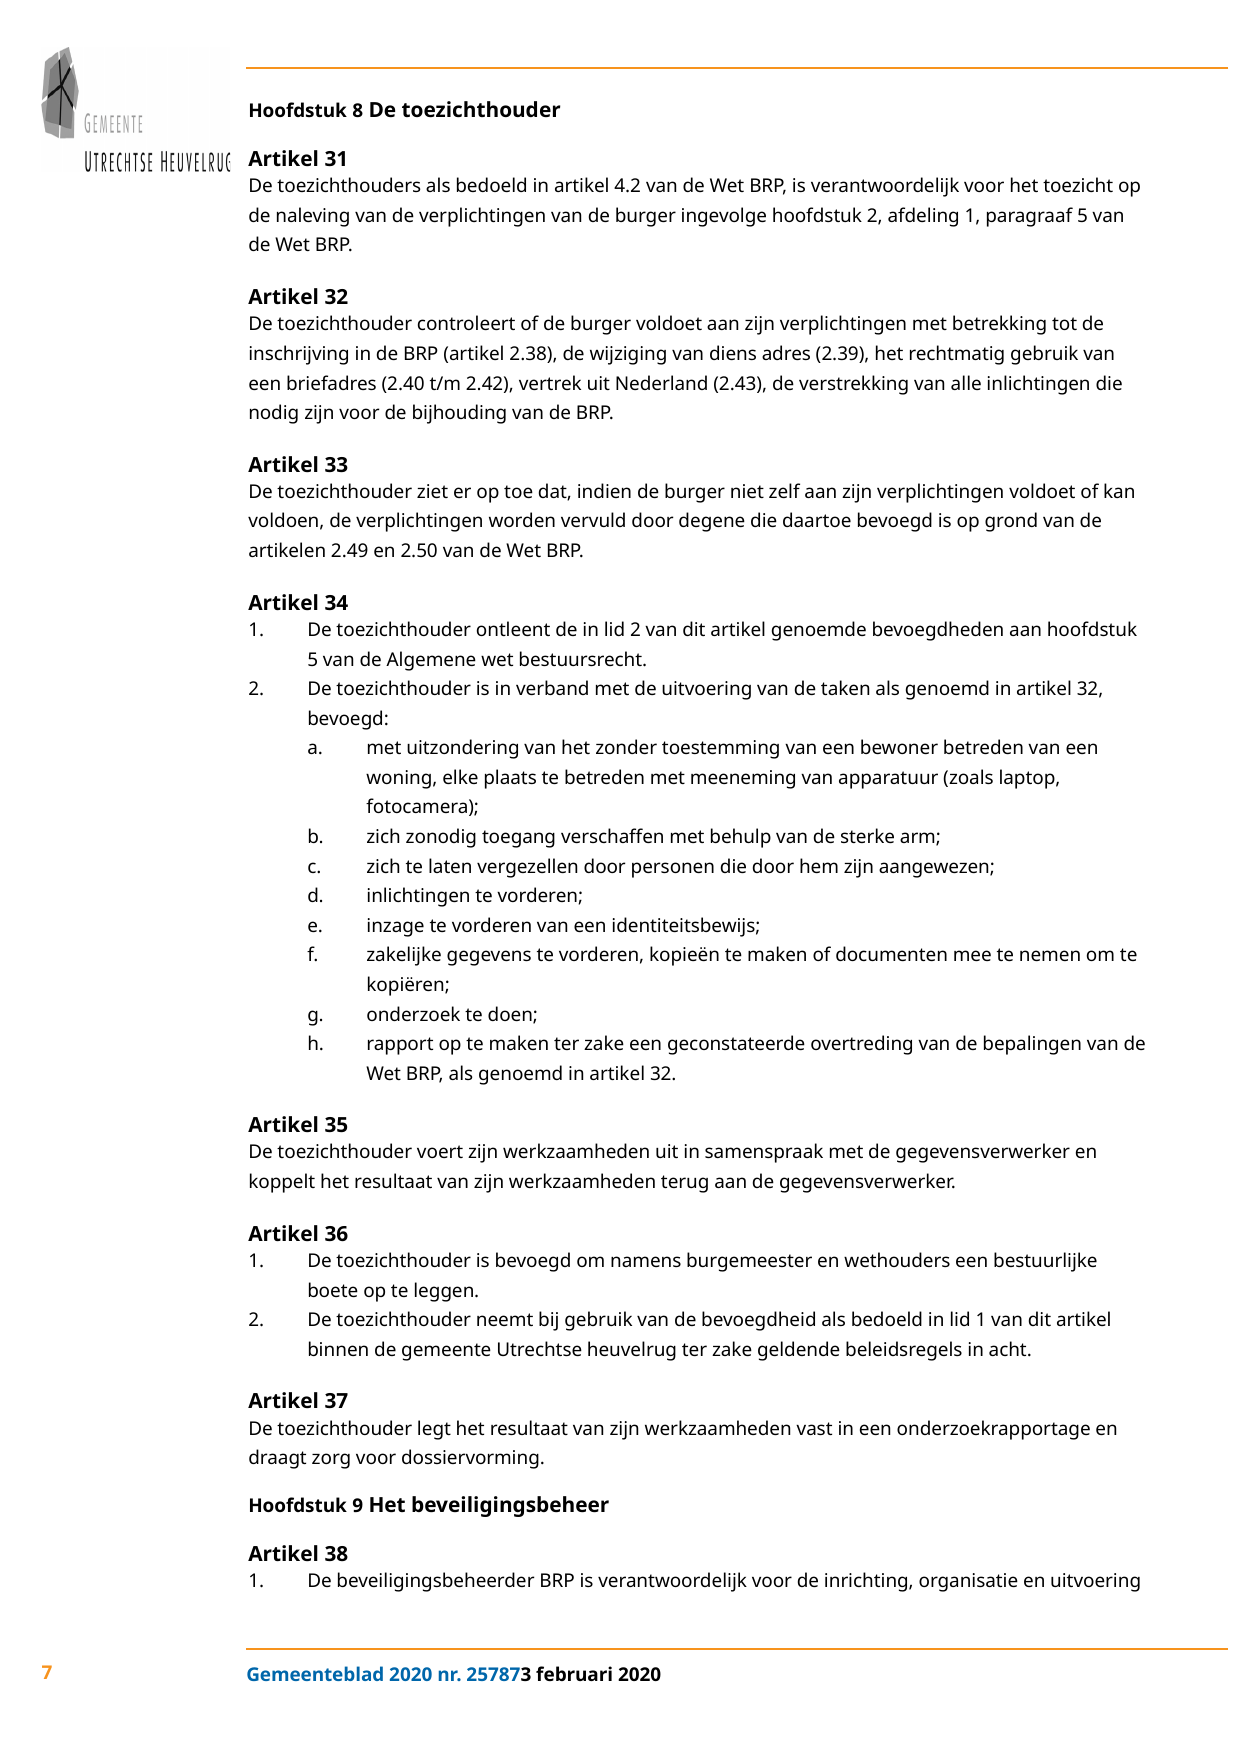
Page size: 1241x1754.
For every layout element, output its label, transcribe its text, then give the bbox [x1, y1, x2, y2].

text Artikel 31 [248, 144, 1152, 172]
text Artikel 38 [248, 1539, 1152, 1568]
text De toezichthouder controleert of de burger voldoet aan zijn verplichtingen met betrekking tot de inschrijving in de BRP (artikel 2.38), de wijziging van diens adres (2.39), het rechtmatig gebruik van een briefadres (2.40 t/m 2.42), vertrek uit Nederland (2.43), de verstrekking van alle inlichtingen die nodig zijn voor de bijhouding van de BRP. [248, 311, 1152, 425]
text Artikel 34 [248, 588, 1152, 616]
list met uitzondering van het zonder toestemming van een bewoner betreden van een woning, elke plaats te betreden met meeneming van apparatuur (zoals laptop, fotocamera); [307, 734, 1152, 819]
list De toezichthouder neemt bij gebruik van de bevoegdheid als bedoeld in lid 1 van dit artikel binnen de gemeente Utrechtse heuvelrug ter zake geldende beleidsregels in acht. [248, 1306, 1152, 1362]
text Artikel 32 [248, 282, 1152, 311]
text De toezichthouder legt het resultaat van zijn werkzaamheden vast in een onderzoekrapportage en draagt zorg voor dossiervorming. [248, 1415, 1152, 1470]
text Artikel 36 [248, 1219, 1152, 1247]
text Artikel 33 [248, 450, 1152, 478]
text De toezichthouder ziet er op toe dat, indien de burger niet zelf aan zijn verplichtingen voldoet of kan voldoen, de verplichtingen worden vervuld door degene die daartoe bevoegd is op grond van de artikelen 2.49 en 2.50 van de Wet BRP. [248, 478, 1152, 563]
list zich zonodig toegang verschaffen met behulp van de sterke arm; [307, 823, 1152, 849]
list De beveiligingsbeheerder BRP is verantwoordelijk voor de inrichting, organisatie en uitvoering [248, 1568, 1152, 1593]
text Hoofdstuk 8 De toezichthouder [248, 95, 1152, 123]
list inzage te vorderen van een identiteitsbewijs; [307, 912, 1152, 938]
list onderzoek te doen; [307, 1001, 1152, 1026]
text De toezichthouder voert zijn werkzaamheden uit in samenspraak met de gegevensverwerker en koppelt het resultaat van zijn werkzaamheden terug aan de gegevensverwerker. [248, 1139, 1152, 1194]
list De toezichthouder is bevoegd om namens burgemeester en wethouders een bestuurlijke boete op te leggen. [248, 1247, 1152, 1302]
text De toezichthouders als bedoeld in artikel 4.2 van de Wet BRP, is verantwoordelijk voor het toezicht op de naleving van de verplichtingen van de burger ingevolge hoofdstuk 2, afdeling 1, paragraaf 5 van de Wet BRP. [248, 172, 1152, 257]
list De toezichthouder ontleent de in lid 2 van dit artikel genoemde bevoegdheden aan hoofdstuk 5 van de Algemene wet bestuursrecht. [248, 616, 1152, 671]
text Hoofdstuk 9 Het beveiligingsbeheer [248, 1490, 1152, 1518]
list rapport op te maken ter zake een geconstateerde overtreding van de bepalingen van de Wet BRP, als genoemd in artikel 32. [307, 1030, 1152, 1086]
list zich te laten vergezellen door personen die door hem zijn aangewezen; [307, 853, 1152, 878]
list inlichtingen te vorderen; [307, 882, 1152, 908]
text Artikel 37 [248, 1386, 1152, 1415]
list zakelijke gegevens te vorderen, kopieën te maken of documenten mee te nemen om te kopiëren; [307, 942, 1152, 997]
picture [41, 47, 231, 172]
list De toezichthouder is in verband met de uitvoering van de taken als genoemd in artikel 32, bevoegd: [248, 675, 1152, 731]
text Artikel 35 [248, 1110, 1152, 1139]
